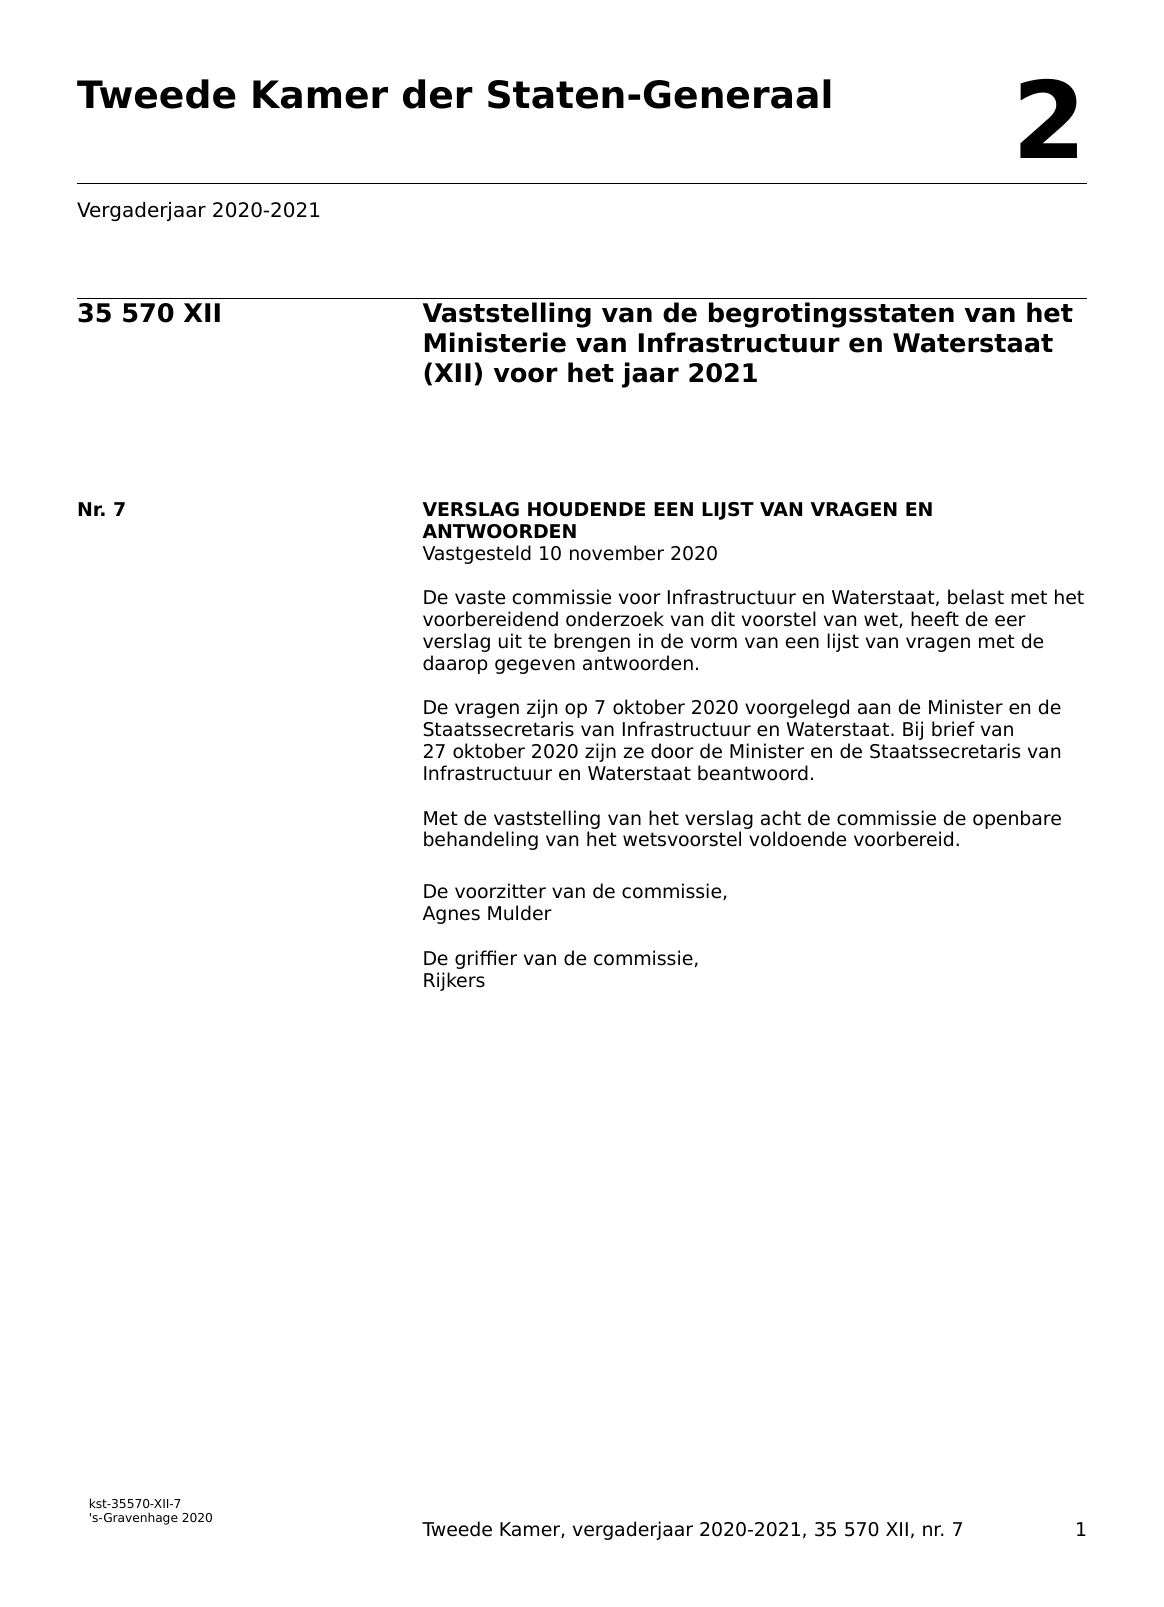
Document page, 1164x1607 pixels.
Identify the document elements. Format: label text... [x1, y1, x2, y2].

subtitle Nr. 7 VERSLAG HOUDENDE EEN LIJST VAN VRAGEN EN ANTWOORDEN [77, 499, 1087, 543]
text Met de vaststelling van het verslag acht de commissie de openbare behandeling van het wetsvoorstel voldoende voorbereid. [422, 807, 1087, 851]
text 's-Gravenhage 2020 [88, 1511, 323, 1525]
table_header 2 [886, 59, 1087, 183]
text De vragen zijn op 7 oktober 2020 voorgelegd aan de Minister en de Staatssecretaris van Infrastructuur en Waterstaat. Bij brief van 27 oktober 2020 zijn ze door de Minister en de Staatssecretaris van Infrastructuur en Waterstaat beantwoord. [422, 697, 1087, 785]
text Vastgesteld 10 november 2020 [422, 543, 1087, 565]
subtitle 35 570 XII Vaststelling van de begrotingsstaten van het Ministerie van Infrastructuur en Waterstaat (XII) voor het jaar 2021 [77, 299, 1087, 388]
text De voorzitter van de commissie, Agnes Mulder [422, 881, 1087, 925]
text De griffier van de commissie, Rijkers [422, 947, 1087, 991]
text De vaste commissie voor Infrastructuur en Waterstaat, belast met het voorbereidend onderzoek van dit voorstel van wet, heeft de eer verslag uit te brengen in de vorm van een lijst van vragen met de daarop gegeven antwoorden. [422, 587, 1087, 675]
table_header Tweede Kamer der Staten-Generaal [77, 59, 886, 183]
text kst-35570-XII-7 [88, 1497, 323, 1511]
table_cell Vergaderjaar 2020-2021 [77, 184, 1087, 298]
